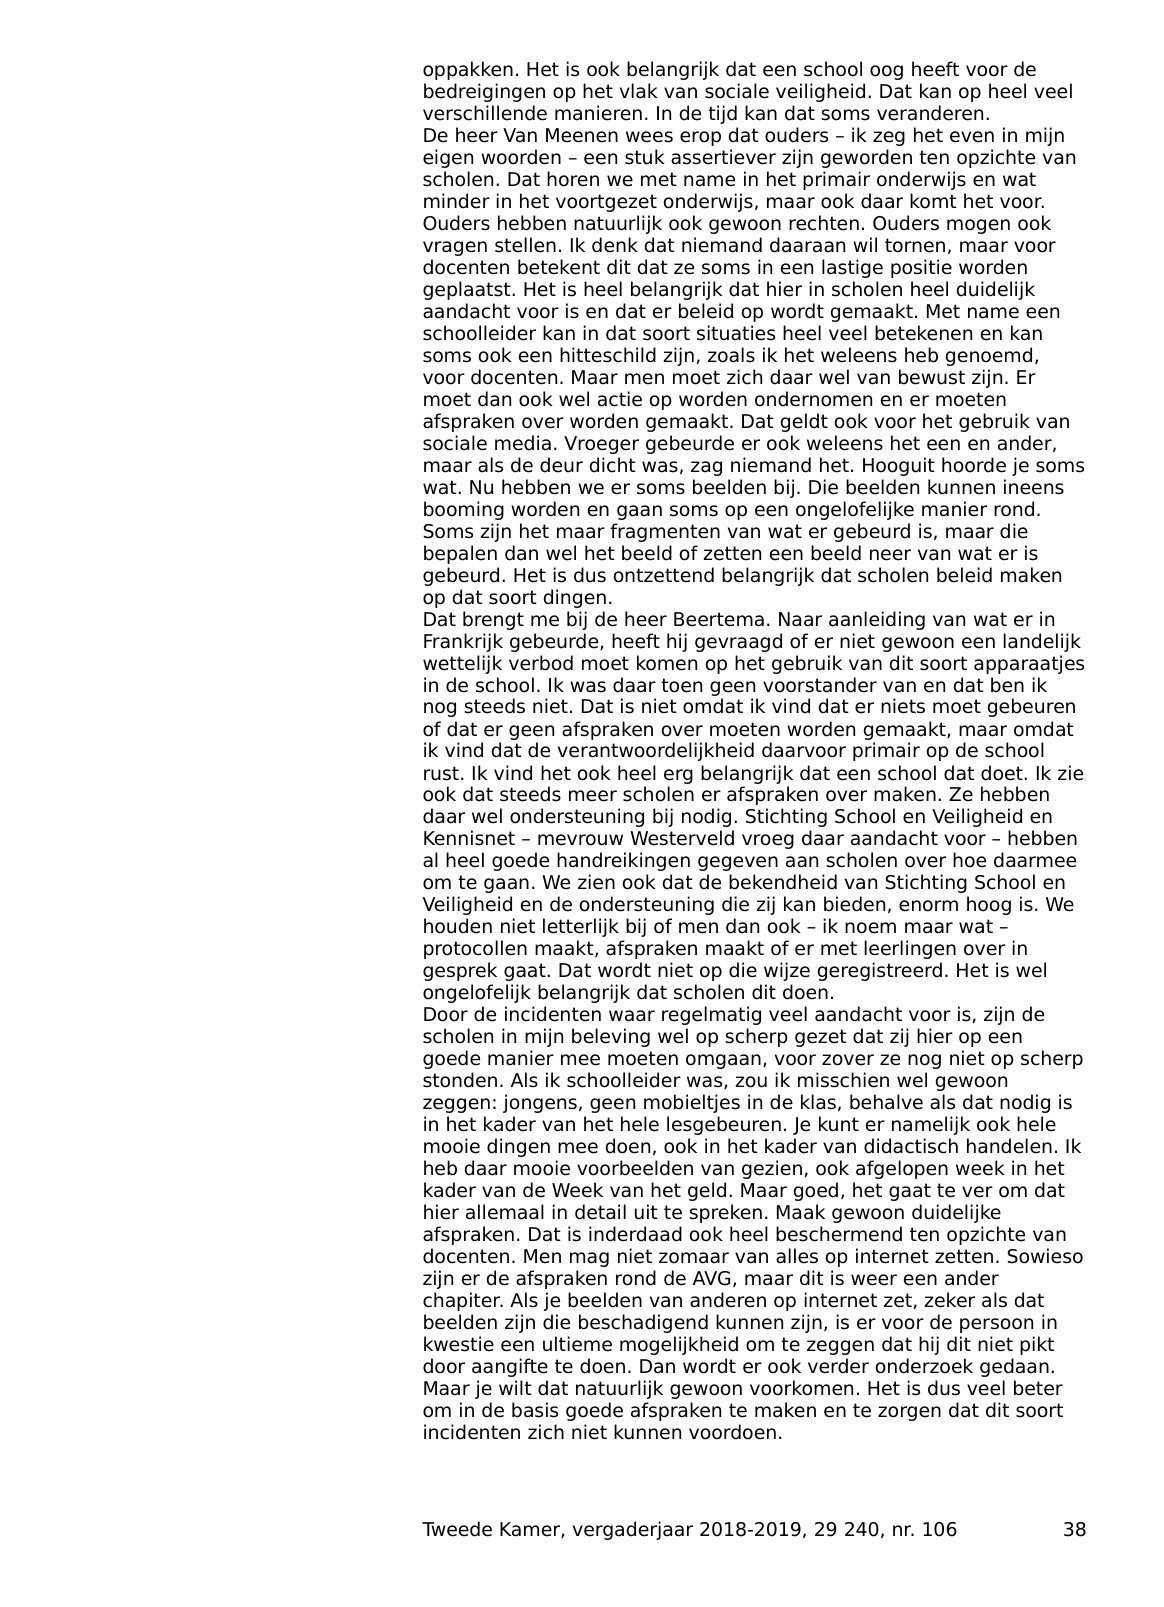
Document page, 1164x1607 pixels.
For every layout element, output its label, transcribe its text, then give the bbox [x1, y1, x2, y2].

text Dat brengt me bij de heer Beertema. Naar aanleiding van wat er in Frankrijk gebeurde, heeft hij gevraagd of er niet gewoon een landelijk wettelijk verbod moet komen op het gebruik van dit soort apparaatjes in de school. Ik was daar toen geen voorstander van en dat ben ik nog steeds niet. Dat is niet omdat ik vind dat er niets moet gebeuren of dat er geen afspraken over moeten worden gemaakt, maar omdat ik vind dat de verantwoordelijkheid daarvoor primair op de school rust. Ik vind het ook heel erg belangrijk dat een school dat doet. Ik zie ook dat steeds meer scholen er afspraken over maken. Ze hebben daar wel ondersteuning bij nodig. Stichting School en Veiligheid en Kennisnet – mevrouw Westerveld vroeg daar aandacht voor – hebben al heel goede handreikingen gegeven aan scholen over hoe daarmee om te gaan. We zien ook dat de bekendheid van Stichting School en Veiligheid en de ondersteuning die zij kan bieden, enorm hoog is. We houden niet letterlijk bij of men dan ook – ik noem maar wat – protocollen maakt, afspraken maakt of er met leerlingen over in gesprek gaat. Dat wordt niet op die wijze geregistreerd. Het is wel ongelofelijk belangrijk dat scholen dit doen. [422, 608, 1087, 1004]
text Door de incidenten waar regelmatig veel aandacht voor is, zijn de scholen in mijn beleving wel op scherp gezet dat zij hier op een goede manier mee moeten omgaan, voor zover ze nog niet op scherp stonden. Als ik schoolleider was, zou ik misschien wel gewoon zeggen: jongens, geen mobieltjes in de klas, behalve als dat nodig is in het kader van het hele lesgebeuren. Je kunt er namelijk ook hele mooie dingen mee doen, ook in het kader van didactisch handelen. Ik heb daar mooie voorbeelden van gezien, ook afgelopen week in het kader van de Week van het geld. Maar goed, het gaat te ver om dat hier allemaal in detail uit te spreken. Maak gewoon duidelijke afspraken. Dat is inderdaad ook heel beschermend ten opzichte van docenten. Men mag niet zomaar van alles op internet zetten. Sowieso zijn er de afspraken rond de AVG, maar dit is weer een ander chapiter. Als je beelden van anderen op internet zet, zeker als dat beelden zijn die beschadigend kunnen zijn, is er voor de persoon in kwestie een ultieme mogelijkheid om te zeggen dat hij dit niet pikt door aangifte te doen. Dan wordt er ook verder onderzoek gedaan. Maar je wilt dat natuurlijk gewoon voorkomen. Het is dus veel beter om in de basis goede afspraken te maken en te zorgen dat dit soort incidenten zich niet kunnen voordoen. [422, 1004, 1087, 1444]
text De heer Van Meenen wees erop dat ouders – ik zeg het even in mijn eigen woorden – een stuk assertiever zijn geworden ten opzichte van scholen. Dat horen we met name in het primair onderwijs en wat minder in het voortgezet onderwijs, maar ook daar komt het voor. Ouders hebben natuurlijk ook gewoon rechten. Ouders mogen ook vragen stellen. Ik denk dat niemand daaraan wil tornen, maar voor docenten betekent dit dat ze soms in een lastige positie worden geplaatst. Het is heel belangrijk dat hier in scholen heel duidelijk aandacht voor is en dat er beleid op wordt gemaakt. Met name een schoolleider kan in dat soort situaties heel veel betekenen en kan soms ook een hitteschild zijn, zoals ik het weleens heb genoemd, voor docenten. Maar men moet zich daar wel van bewust zijn. Er moet dan ook wel actie op worden ondernomen en er moeten afspraken over worden gemaakt. Dat geldt ook voor het gebruik van sociale media. Vroeger gebeurde er ook weleens het een en ander, maar als de deur dicht was, zag niemand het. Hooguit hoorde je soms wat. Nu hebben we er soms beelden bij. Die beelden kunnen ineens booming worden en gaan soms op een ongelofelijke manier rond. Soms zijn het maar fragmenten van wat er gebeurd is, maar die bepalen dan wel het beeld of zetten een beeld neer van wat er is gebeurd. Het is dus ontzettend belangrijk dat scholen beleid maken op dat soort dingen. [422, 125, 1087, 608]
text oppakken. Het is ook belangrijk dat een school oog heeft voor de bedreigingen op het vlak van sociale veiligheid. Dat kan op heel veel verschillende manieren. In de tijd kan dat soms veranderen. [422, 59, 1087, 125]
